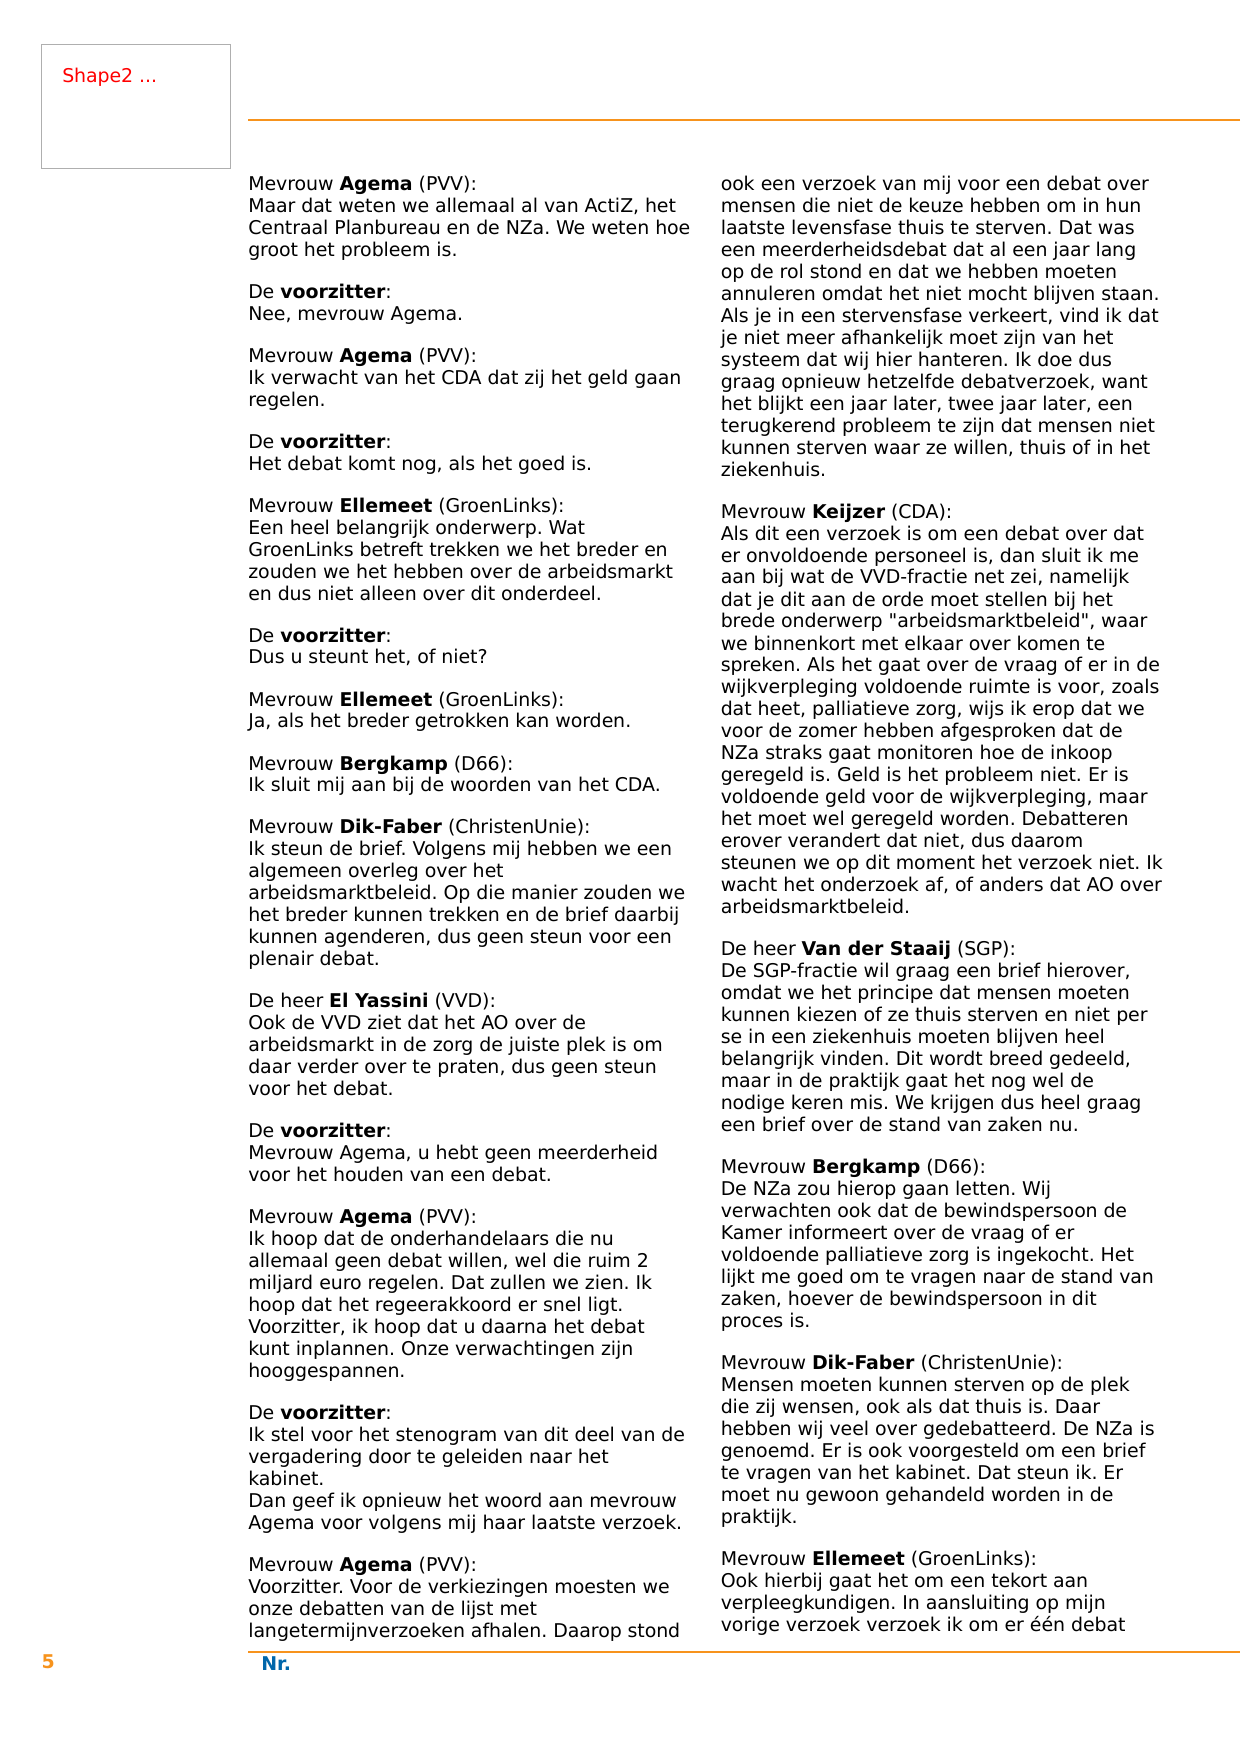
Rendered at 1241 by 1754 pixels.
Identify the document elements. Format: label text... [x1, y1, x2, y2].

text Mevrouw Bergkamp (D66): [721, 1156, 1163, 1178]
text De voorzitter: [248, 1120, 691, 1142]
text Nee, mevrouw Agema. [248, 303, 691, 325]
text Ook de VVD ziet dat het AO over de arbeidsmarkt in de zorg de juiste plek is om daar verder over te praten, dus geen steun voor het debat. [248, 1012, 691, 1100]
text Ik verwacht van het CDA dat zij het geld gaan regelen. [248, 367, 691, 411]
text Dan geef ik opnieuw het woord aan mevrouw Agema voor volgens mij haar laatste verzoek. [248, 1490, 691, 1534]
text Mevrouw Ellemeet (GroenLinks): [248, 688, 691, 710]
text De NZa zou hierop gaan letten. Wij verwachten ook dat de bewindspersoon de Kamer informeert over de vraag of er voldoende palliatieve zorg is ingekocht. Het lijkt me goed om te vragen naar de stand van zaken, hoever de bewindspersoon in dit proces is. [721, 1178, 1163, 1332]
text ook een verzoek van mij voor een debat over mensen die niet de keuze hebben om in hun laatste levensfase thuis te sterven. Dat was een meerderheidsdebat dat al een jaar lang op de rol stond en dat we hebben moeten annuleren omdat het niet mocht blijven staan. Als je in een stervensfase verkeert, vind ik dat je niet meer afhankelijk moet zijn van het systeem dat wij hier hanteren. Ik doe dus graag opnieuw hetzelfde debatverzoek, want het blijkt een jaar later, twee jaar later, een terugkerend probleem te zijn dat mensen niet kunnen sterven waar ze willen, thuis of in het ziekenhuis. [721, 173, 1163, 481]
text Mevrouw Agema (PVV): [248, 173, 691, 195]
text Een heel belangrijk onderwerp. Wat GroenLinks betreft trekken we het breder en zouden we het hebben over de arbeidsmarkt en dus niet alleen over dit onderdeel. [248, 517, 691, 604]
text De voorzitter: [248, 281, 691, 303]
text Mevrouw Agema, u hebt geen meerderheid voor het houden van een debat. [248, 1142, 691, 1186]
text Ik stel voor het stenogram van dit deel van de vergadering door te geleiden naar het kabinet. [248, 1424, 691, 1490]
text De voorzitter: [248, 624, 691, 646]
text Mevrouw Agema (PVV): [248, 1554, 691, 1576]
text Mevrouw Ellemeet (GroenLinks): [248, 494, 691, 517]
text Het debat komt nog, als het goed is. [248, 453, 691, 474]
text De heer El Yassini (VVD): [248, 990, 691, 1012]
text Ja, als het breder getrokken kan worden. [248, 710, 691, 732]
text Mevrouw Agema (PVV): [248, 1206, 691, 1228]
text Mevrouw Dik-Faber (ChristenUnie): [248, 816, 691, 838]
text Dus u steunt het, of niet? [248, 646, 691, 668]
text Mevrouw Bergkamp (D66): [248, 752, 691, 774]
text Ik sluit mij aan bij de woorden van het CDA. [248, 774, 691, 796]
text Mevrouw Agema (PVV): [248, 345, 691, 367]
text Als dit een verzoek is om een debat over dat er onvoldoende personeel is, dan sluit ik me aan bij wat de VVD-fractie net zei, namelijk dat je dit aan de orde moet stellen bij het brede onderwerp "arbeidsmarktbeleid", waar we binnenkort met elkaar over komen te spreken. Als het gaat over de vraag of er in de wijkverpleging voldoende ruimte is voor, zoals dat heet, palliatieve zorg, wijs ik erop dat we voor de zomer hebben afgesproken dat de NZa straks gaat monitoren hoe de inkoop geregeld is. Geld is het probleem niet. Er is voldoende geld voor de wijkverpleging, maar het moet wel geregeld worden. Debatteren erover verandert dat niet, dus daarom steunen we op dit moment het verzoek niet. Ik wacht het onderzoek af, of anders dat AO over arbeidsmarktbeleid. [721, 522, 1163, 918]
text Mevrouw Ellemeet (GroenLinks): [721, 1548, 1163, 1569]
text Mevrouw Dik-Faber (ChristenUnie): [721, 1352, 1163, 1374]
text De voorzitter: [248, 431, 691, 453]
text Ook hierbij gaat het om een tekort aan verpleegkundigen. In aansluiting op mijn vorige verzoek verzoek ik om er één debat [721, 1569, 1163, 1636]
text De SGP-fractie wil graag een brief hierover, omdat we het principe dat mensen moeten kunnen kiezen of ze thuis sterven en niet per se in een ziekenhuis moeten blijven heel belangrijk vinden. Dit wordt breed gedeeld, maar in de praktijk gaat het nog wel de nodige keren mis. We krijgen dus heel graag een brief over de stand van zaken nu. [721, 960, 1163, 1136]
text Mevrouw Keijzer (CDA): [721, 501, 1163, 522]
text Ik steun de brief. Volgens mij hebben we een algemeen overleg over het arbeidsmarktbeleid. Op die manier zouden we het breder kunnen trekken en de brief daarbij kunnen agenderen, dus geen steun voor een plenair debat. [248, 838, 691, 970]
text Voorzitter. Voor de verkiezingen moesten we onze debatten van de lijst met langetermijnverzoeken afhalen. Daarop stond [248, 1576, 691, 1642]
text Ik hoop dat de onderhandelaars die nu allemaal geen debat willen, wel die ruim 2 miljard euro regelen. Dat zullen we zien. Ik hoop dat het regeerakkoord er snel ligt. Voorzitter, ik hoop dat u daarna het debat kunt inplannen. Onze verwachtingen zijn hooggespannen. [248, 1228, 691, 1382]
text Mensen moeten kunnen sterven op de plek die zij wensen, ook als dat thuis is. Daar hebben wij veel over gedebatteerd. De NZa is genoemd. Er is ook voorgesteld om een brief te vragen van het kabinet. Dat steun ik. Er moet nu gewoon gehandeld worden in de praktijk. [721, 1374, 1163, 1528]
text De voorzitter: [248, 1402, 691, 1424]
text Maar dat weten we allemaal al van ActiZ, het Centraal Planbureau en de NZa. We weten hoe groot het probleem is. [248, 195, 691, 261]
text De heer Van der Staaij (SGP): [721, 938, 1163, 960]
